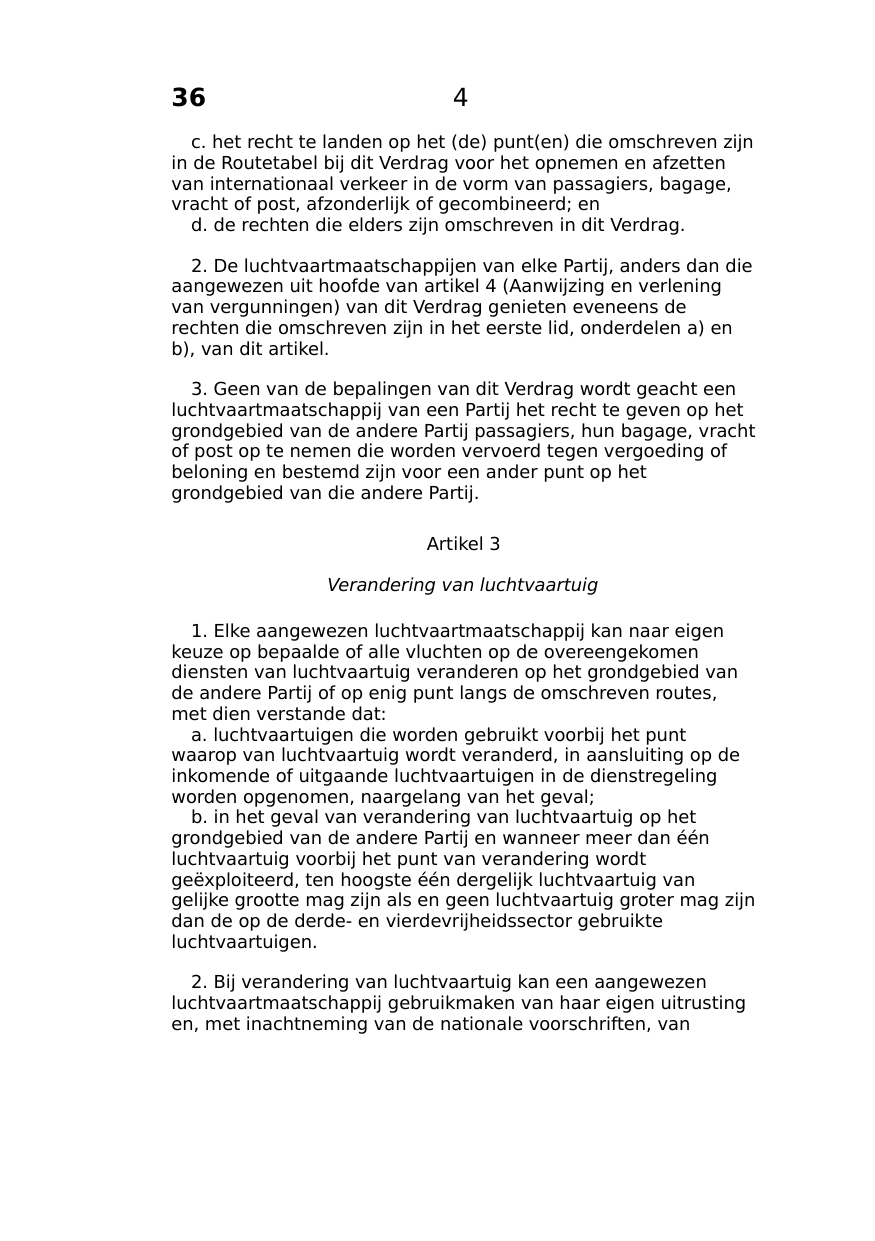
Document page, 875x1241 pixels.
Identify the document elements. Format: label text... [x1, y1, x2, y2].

text b. in het geval van verandering van luchtvaartuig op het grondgebied van de andere Partij en wanneer meer dan één luchtvaartuig voorbij het punt van verandering wordt geëxploiteerd, ten hoogste één dergelijk luchtvaartuig van gelijke grootte mag zijn als en geen luchtvaartuig groter mag zijn dan de op de derde- en vierdevrijheidssector gebruikte luchtvaartuigen. [171, 807, 756, 952]
text 3. Geen van de bepalingen van dit Verdrag wordt geacht een luchtvaartmaatschappij van een Partij het recht te geven op het grondgebied van de andere Partij passagiers, hun bagage, vracht of post op te nemen die worden vervoerd tegen vergoeding of beloning en bestemd zijn voor een ander punt op het grondgebied van die andere Partij. [171, 379, 756, 503]
text 2. De luchtvaartmaatschappijen van elke Partij, anders dan die aangewezen uit hoofde van artikel 4 (Aanwijzing en verlening van vergunningen) van dit Verdrag genieten eveneens de rechten die omschreven zijn in het eerste lid, onderdelen a) en b), van dit artikel. [171, 256, 756, 359]
text d. de rechten die elders zijn omschreven in dit Verdrag. [171, 215, 756, 236]
text 2. Bij verandering van luchtvaartuig kan een aangewezen luchtvaartmaatschappij gebruikmaken van haar eigen uitrusting en, met inachtneming van de nationale voorschriften, van [171, 972, 756, 1034]
text 1. Elke aangewezen luchtvaartmaatschappij kan naar eigen keuze op bepaalde of alle vluchten op de overeengekomen diensten van luchtvaartuig veranderen op het grondgebied van de andere Partij of op enig punt langs de omschreven routes, met dien verstande dat: [171, 621, 756, 724]
text c. het recht te landen op het (de) punt(en) die omschreven zijn in de Routetabel bij dit Verdrag voor het opnemen en afzetten van internationaal verkeer in de vorm van passagiers, bagage, vracht of post, afzonderlijk of gecombineerd; en [171, 132, 756, 215]
subtitle Artikel 3 Verandering van luchtvaartuig [171, 533, 756, 596]
text a. luchtvaartuigen die worden gebruikt voorbij het punt waarop van luchtvaartuig wordt veranderd, in aansluiting op de inkomende of uitgaande luchtvaartuigen in de dienstregeling worden opgenomen, naargelang van het geval; [171, 724, 756, 807]
